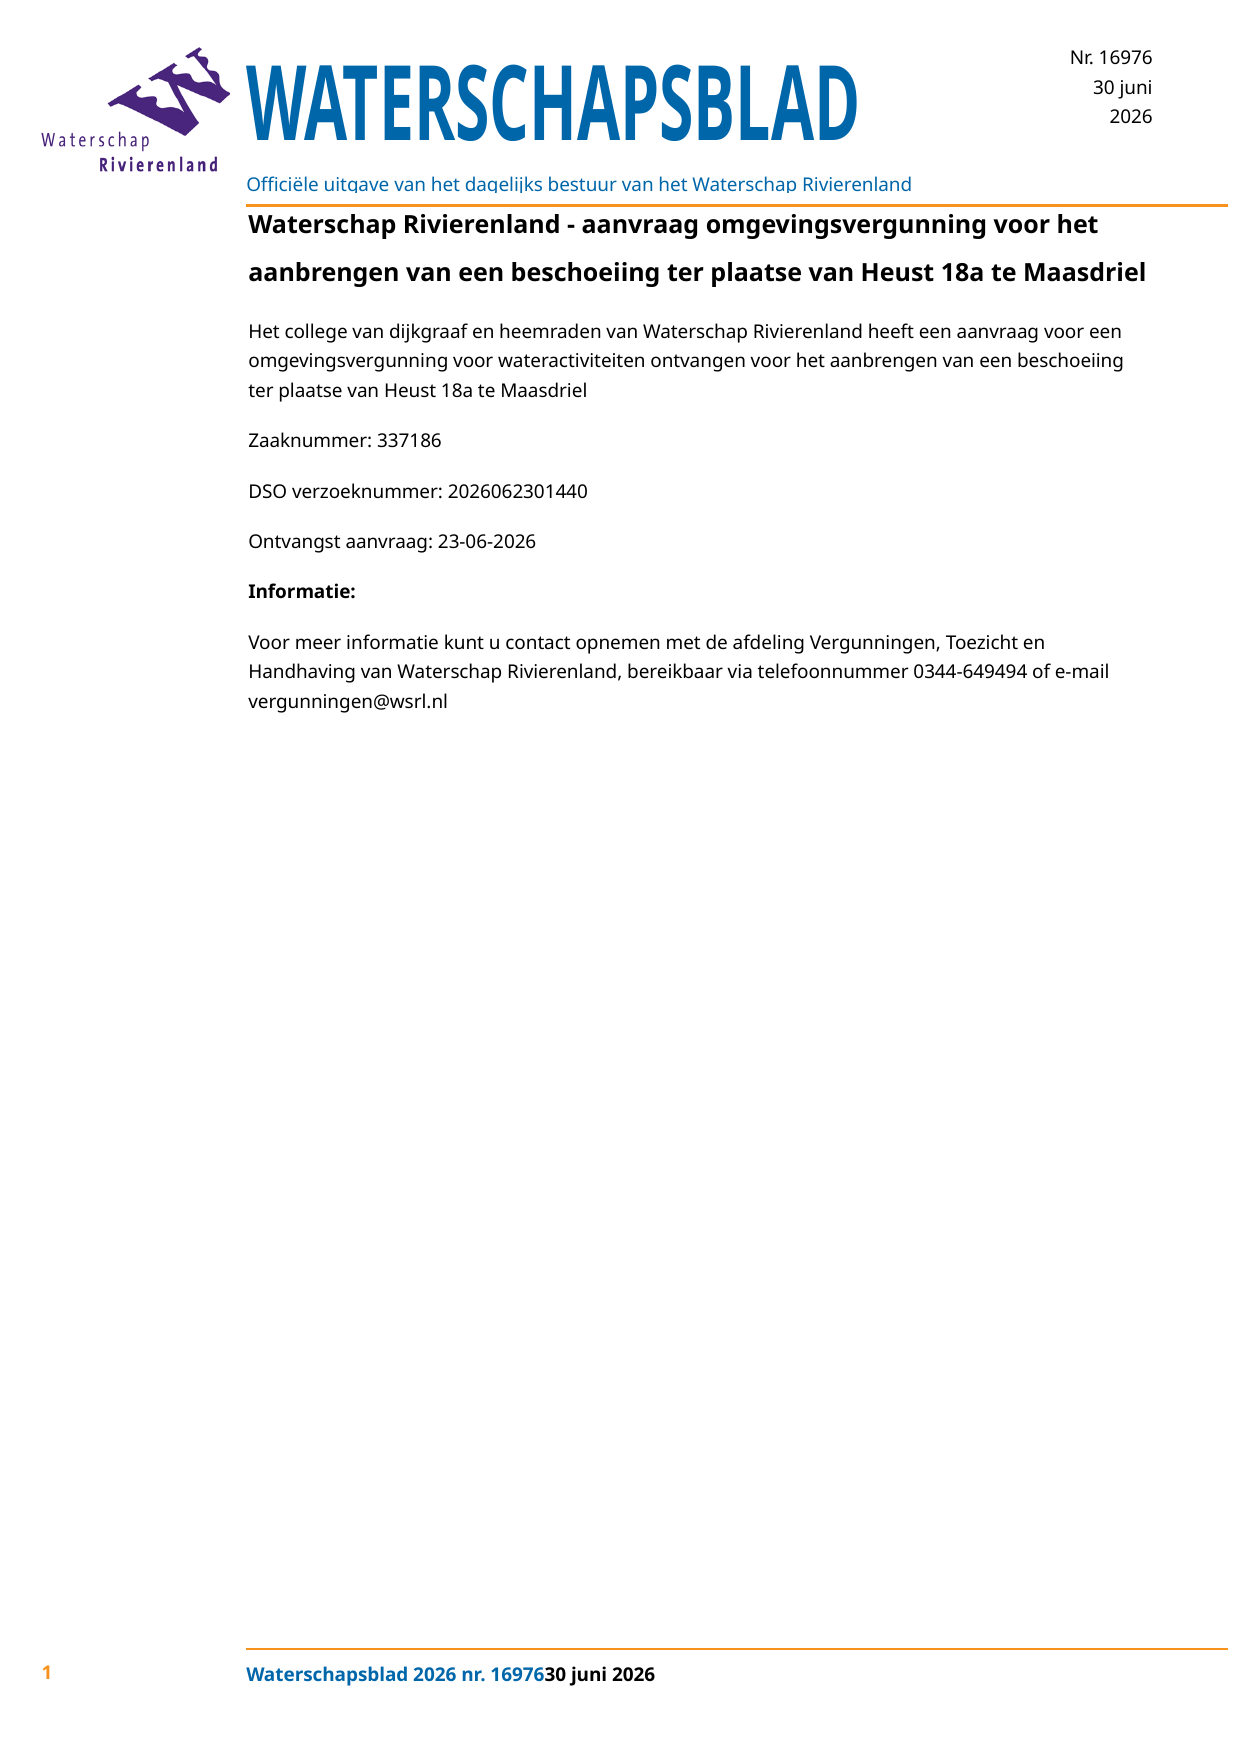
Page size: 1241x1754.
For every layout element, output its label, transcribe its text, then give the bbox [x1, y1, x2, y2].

picture [41, 47, 231, 172]
text Voor meer informatie kunt u contact opnemen met de afdeling Vergunningen, Toezicht en Handhaving van Waterschap Rivierenland, bereikbaar via telefoonnummer 0344-649494 of e-mail vergunningen@wsrl.nl [248, 629, 1152, 714]
text Het college van dijkgraaf en heemraden van Waterschap Rivierenland heeft een aanvraag voor een omgevingsvergunning voor wateractiviteiten ontvangen voor het aanbrengen van een beschoeiing ter plaatse van Heust 18a te Maasdriel [248, 318, 1152, 403]
text Zaaknummer: 337186 [248, 427, 1152, 453]
text Informatie: [248, 579, 1152, 604]
text DSO verzoeknummer: 2026062301440 [248, 478, 1152, 504]
text Waterschap Rivierenland - aanvraag omgevingsvergunning voor het aanbrengen van een beschoeiing ter plaatse van Heust 18a te Maasdriel [248, 207, 1152, 288]
text Ontvangst aanvraag: 23-06-2026 [248, 528, 1152, 554]
